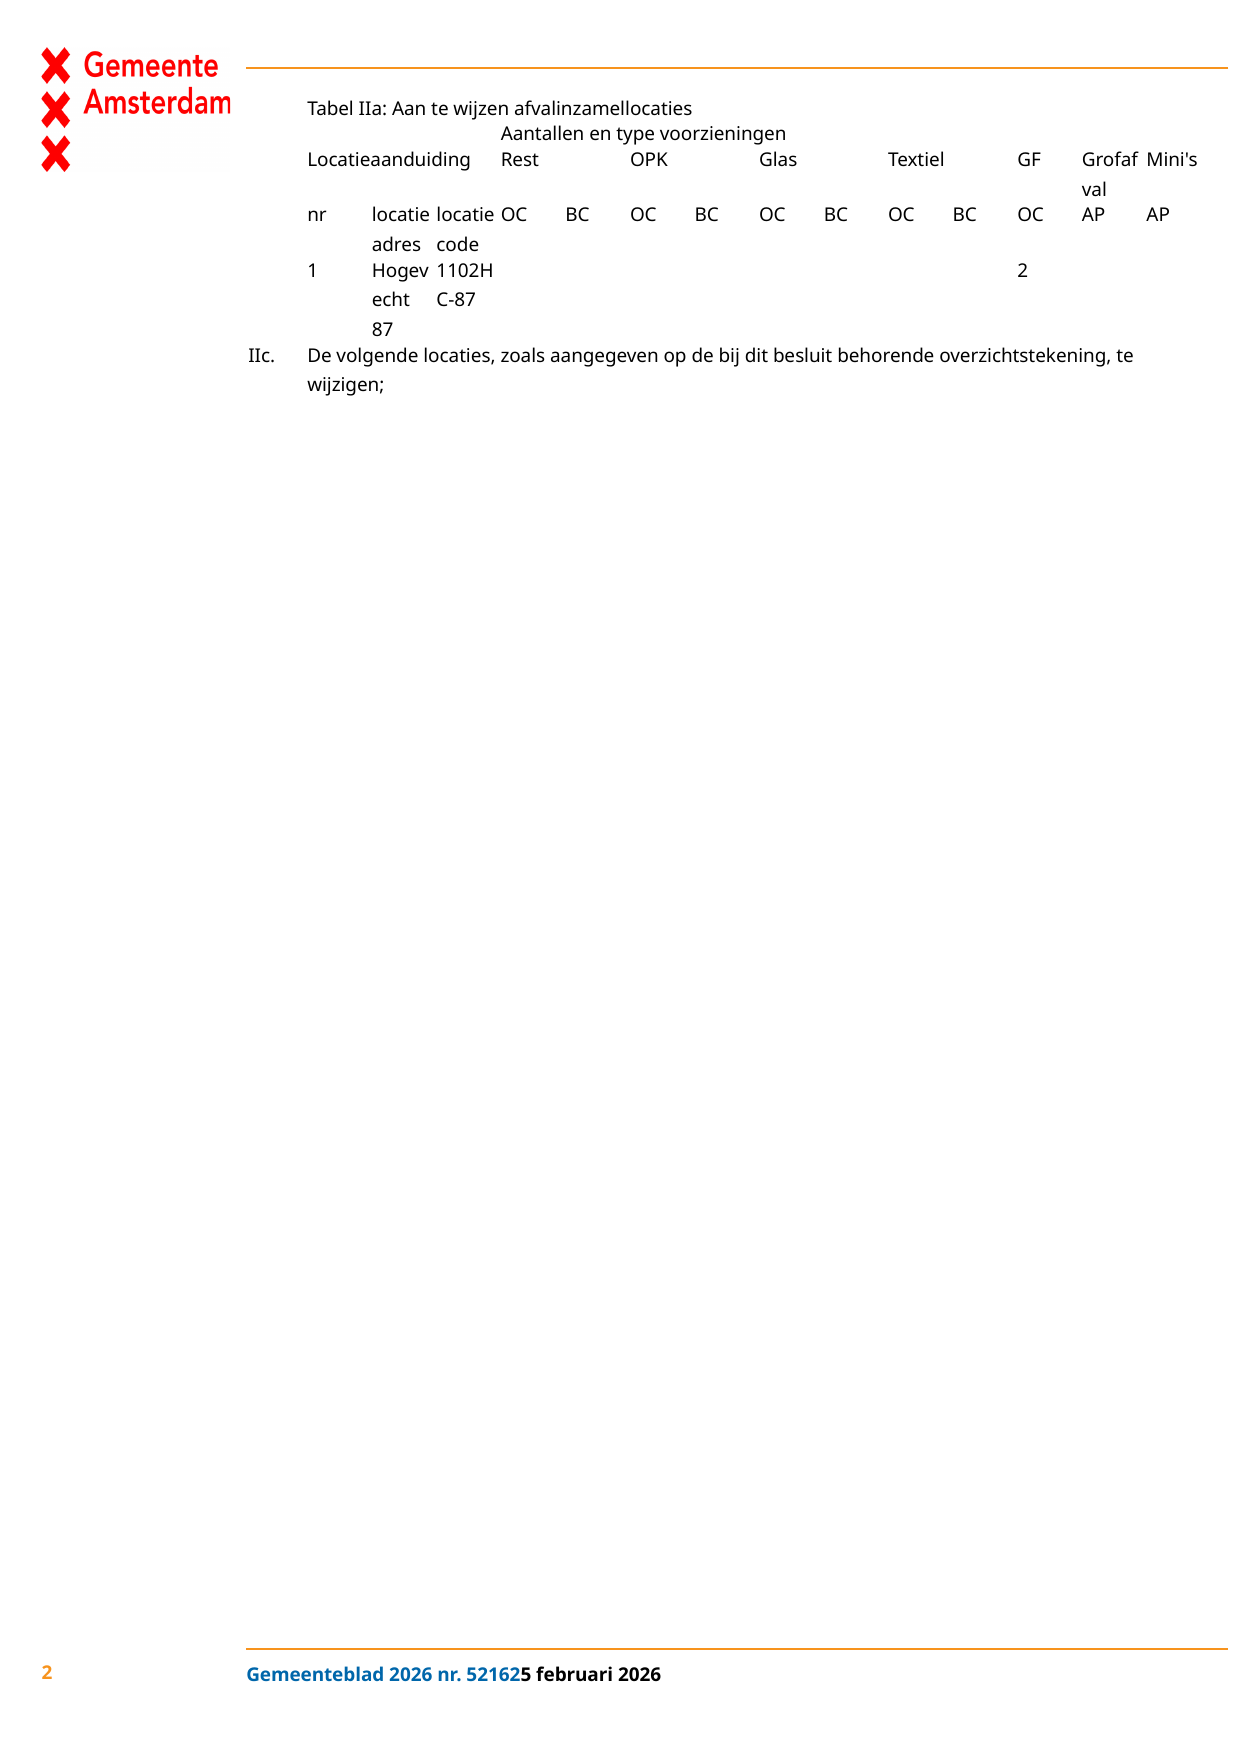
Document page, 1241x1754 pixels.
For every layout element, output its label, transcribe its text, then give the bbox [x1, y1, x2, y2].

table_cell Textiel [888, 146, 1017, 202]
table_cell [824, 257, 888, 342]
table_cell [436, 121, 501, 146]
table_cell [501, 257, 565, 342]
table_cell BC [565, 202, 630, 257]
picture [41, 47, 231, 172]
table_cell OC [630, 202, 694, 257]
table_cell Aantallen en type voorzieningen [501, 121, 1211, 146]
table_cell OC [759, 202, 823, 257]
table_cell Locatieaanduiding [307, 146, 501, 202]
table_cell BC [694, 202, 759, 257]
table_cell [694, 257, 759, 342]
table_cell 2 [1017, 257, 1082, 342]
table_cell locatiecode [436, 202, 501, 257]
table_cell locatieadres [372, 202, 436, 257]
table_cell [630, 257, 694, 342]
table_cell Mini's [1146, 146, 1211, 202]
table_cell [953, 257, 1017, 342]
table_cell Glas [759, 146, 888, 202]
table_cell AP [1082, 202, 1146, 257]
table_cell OC [501, 202, 565, 257]
table_cell [307, 121, 372, 146]
table_cell 1102HC-87 [436, 257, 501, 342]
list De volgende locaties, zoals aangegeven op de bij dit besluit behorende overzichtstekening, te wijzigen; [248, 342, 1152, 397]
table_cell Grofafval [1082, 146, 1146, 202]
table_cell BC [953, 202, 1017, 257]
table_cell [759, 257, 823, 342]
table_cell [888, 257, 952, 342]
table_cell OPK [630, 146, 759, 202]
table_cell Rest [501, 146, 630, 202]
table_cell BC [824, 202, 888, 257]
table_cell 1 [307, 257, 372, 342]
table_cell AP [1146, 202, 1211, 257]
table_cell [1082, 257, 1146, 342]
table_cell OC [1017, 202, 1082, 257]
table_cell GF [1017, 146, 1082, 202]
table_cell [565, 257, 630, 342]
table_cell nr [307, 202, 372, 257]
table_cell [1146, 257, 1211, 342]
table_cell Hogevecht 87 [372, 257, 436, 342]
table_cell OC [888, 202, 952, 257]
table_header Tabel IIa: Aan te wijzen afvalinzamellocaties [307, 95, 1211, 121]
table_cell [372, 121, 436, 146]
